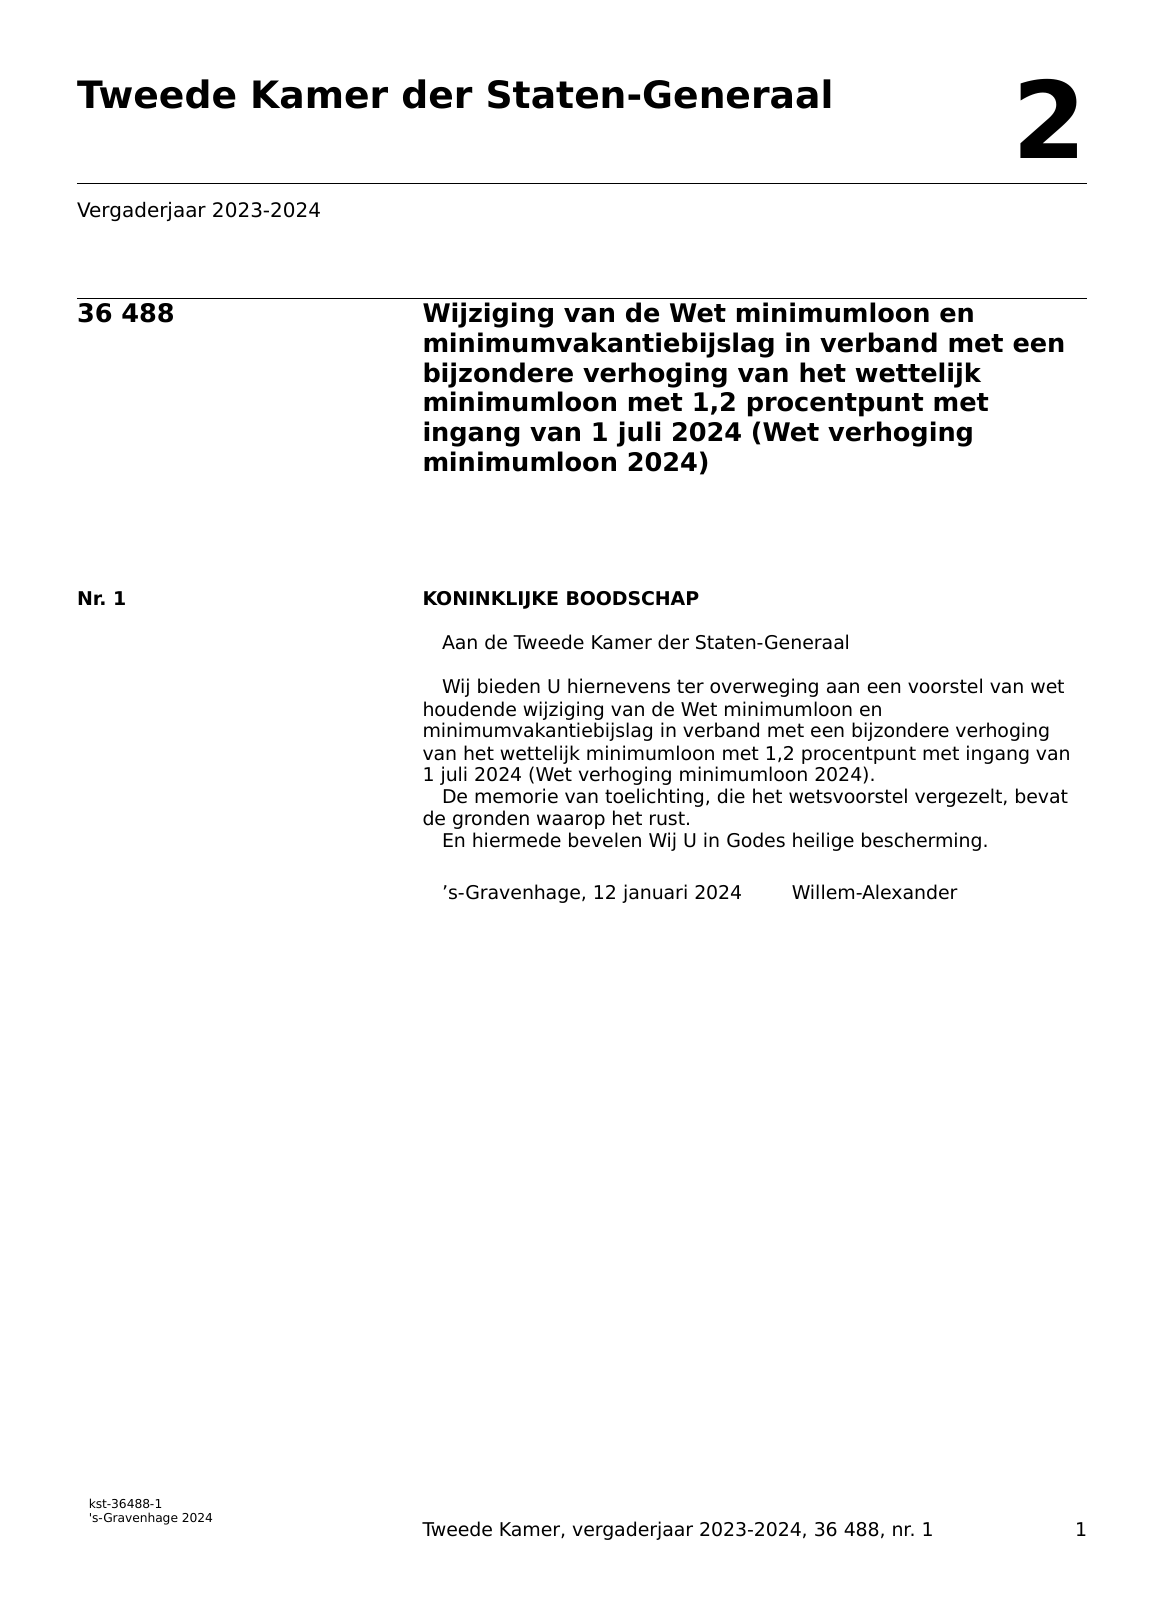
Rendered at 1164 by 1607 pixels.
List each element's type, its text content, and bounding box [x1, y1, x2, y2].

table_header Tweede Kamer der Staten-Generaal [77, 59, 886, 183]
table_header 2 [886, 59, 1087, 183]
table_cell Vergaderjaar 2023-2024 [77, 184, 1087, 298]
text Aan de Tweede Kamer der Staten-Generaal [422, 632, 1087, 654]
text Wij bieden U hiernevens ter overweging aan een voorstel van wet houdende wijziging van de Wet minimumloon en minimumvakantiebijslag in verband met een bijzondere verhoging van het wettelijk minimumloon met 1,2 procentpunt met ingang van 1 juli 2024 (Wet verhoging minimumloon 2024). [422, 676, 1087, 786]
subtitle 36 488 Wijziging van de Wet minimumloon en minimumvakantiebijslag in verband met een bijzondere verhoging van het wettelijk minimumloon met 1,2 procentpunt met ingang van 1 juli 2024 (Wet verhoging minimumloon 2024) [77, 299, 1087, 477]
text De memorie van toelichting, die het wetsvoorstel vergezelt, bevat de gronden waarop het rust. [422, 786, 1087, 830]
text kst-36488-1 [88, 1497, 323, 1511]
text 's-Gravenhage 2024 [88, 1511, 323, 1525]
text ’s-Gravenhage, 12 januari 2024 Willem-Alexander [422, 882, 1087, 904]
subtitle Nr. 1 KONINKLIJKE BOODSCHAP [77, 588, 1087, 610]
text En hiermede bevelen Wij U in Godes heilige bescherming. [422, 830, 1087, 852]
